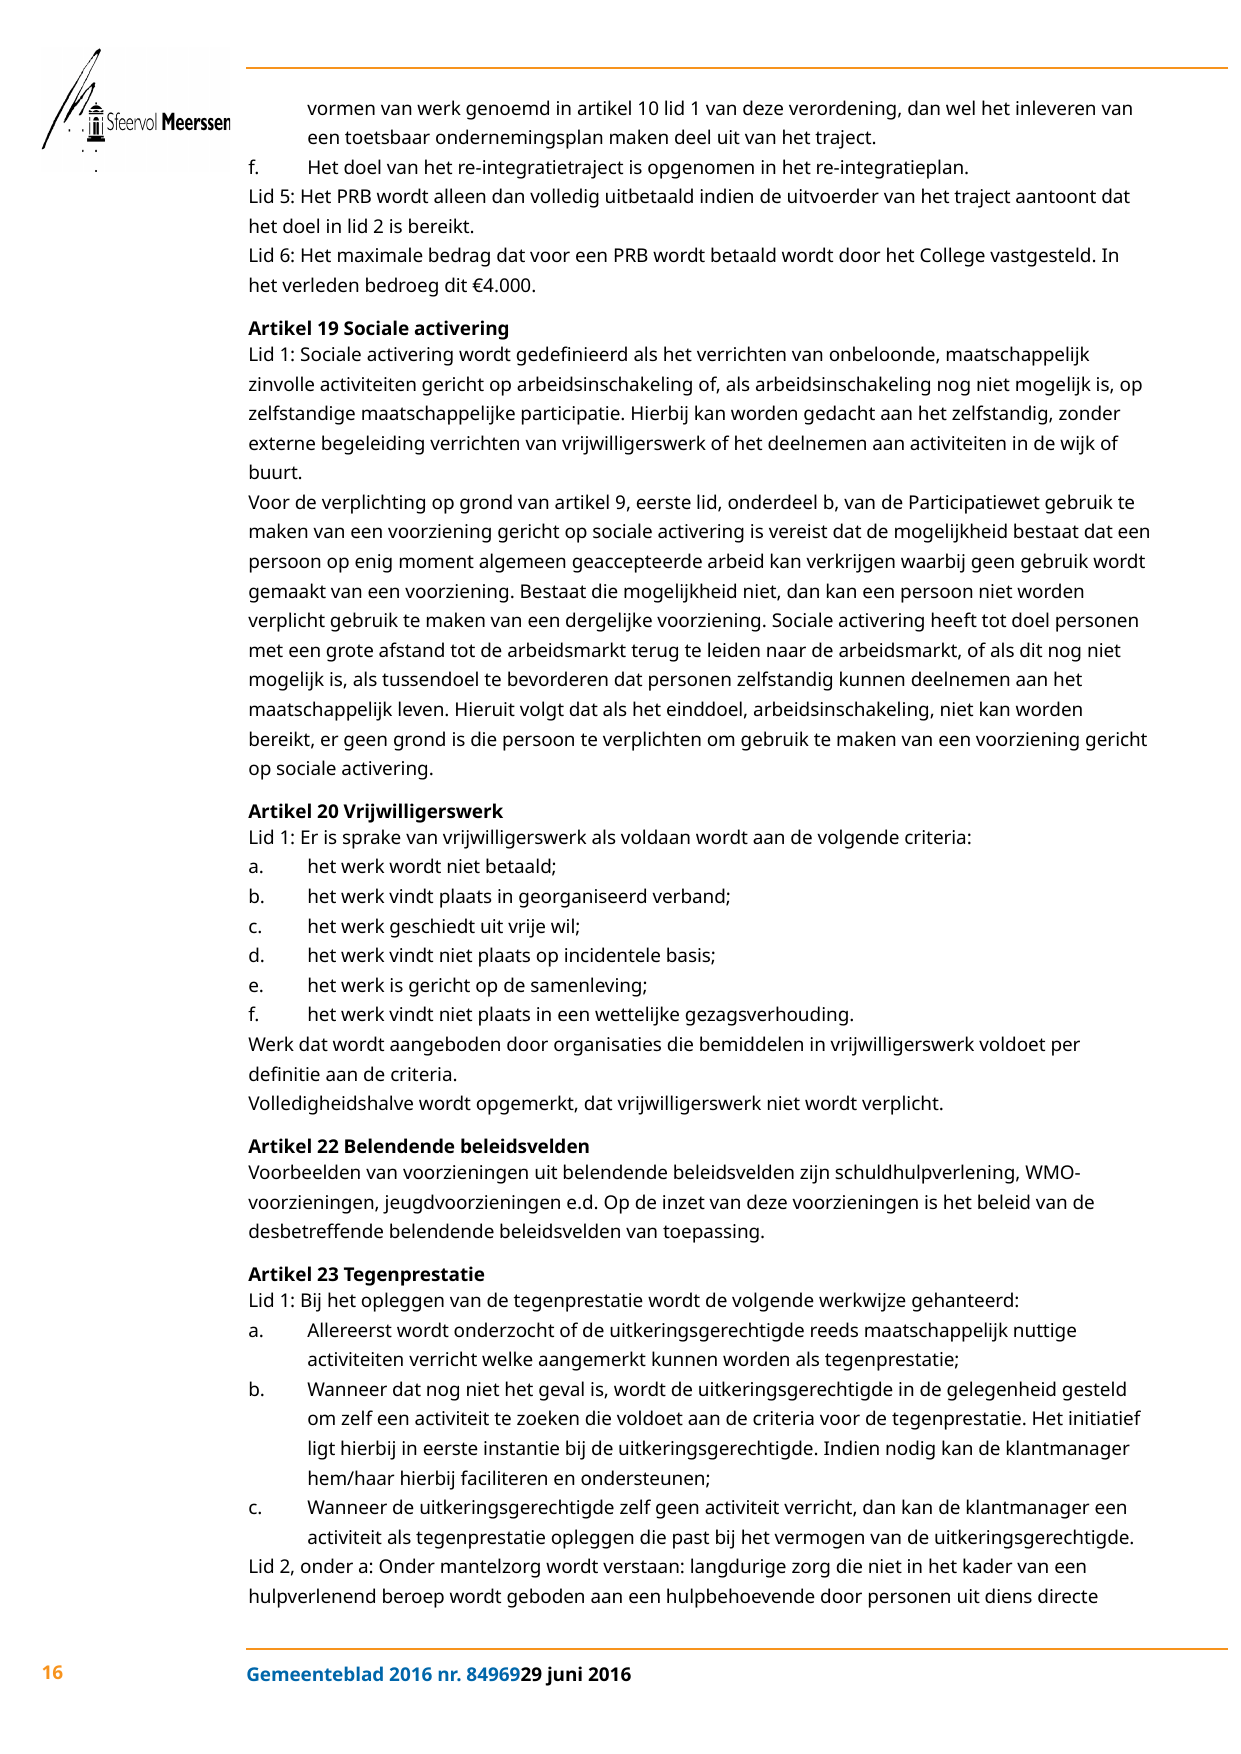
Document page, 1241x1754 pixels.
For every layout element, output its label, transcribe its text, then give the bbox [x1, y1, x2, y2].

text Artikel 20 Vrijwilligerswerk [248, 798, 1152, 824]
text Lid 6: Het maximale bedrag dat voor een PRB wordt betaald wordt door het College vastgesteld. In het verleden bedroeg dit €4.000. [248, 243, 1152, 298]
text Artikel 19 Sociale activering [248, 315, 1152, 341]
text Lid 2, onder a: Onder mantelzorg wordt verstaan: langdurige zorg die niet in het kader van een hulpverlenend beroep wordt geboden aan een hulpbehoevende door personen uit diens directe [248, 1553, 1152, 1609]
text Lid 1: Sociale activering wordt gedefinieerd als het verrichten van onbeloonde, maatschappelijk zinvolle activiteiten gericht op arbeidsinschakeling of, als arbeidsinschakeling nog niet mogelijk is, op zelfstandige maatschappelijke participatie. Hierbij kan worden gedacht aan het zelfstandig, zonder externe begeleiding verrichten van vrijwilligerswerk of het deelnemen aan activiteiten in de wijk of buurt. [248, 341, 1152, 485]
list het werk vindt niet plaats op incidentele basis; [248, 942, 1152, 968]
text Lid 5: Het PRB wordt alleen dan volledig uitbetaald indien de uitvoerder van het traject aantoont dat het doel in lid 2 is bereikt. [248, 183, 1152, 239]
list Allereerst wordt onderzocht of de uitkeringsgerechtigde reeds maatschappelijk nuttige activiteiten verricht welke aangemerkt kunnen worden als tegenprestatie; [248, 1317, 1152, 1372]
text Volledigheidshalve wordt opgemerkt, dat vrijwilligerswerk niet wordt verplicht. [248, 1090, 1152, 1116]
text Voor de verplichting op grond van artikel 9, eerste lid, onderdeel b, van de Participatiewet gebruik te maken van een voorziening gericht op sociale activering is vereist dat de mogelijkheid bestaat dat een persoon op enig moment algemeen geaccepteerde arbeid kan verkrijgen waarbij geen gebruik wordt gemaakt van een voorziening. Bestaat die mogelijkheid niet, dan kan een persoon niet worden verplicht gebruik te maken van een dergelijke voorziening. Sociale activering heeft tot doel personen met een grote afstand tot de arbeidsmarkt terug te leiden naar de arbeidsmarkt, of als dit nog niet mogelijk is, als tussendoel te bevorderen dat personen zelfstandig kunnen deelnemen aan het maatschappelijk leven. Hieruit volgt dat als het einddoel, arbeidsinschakeling, niet kan worden bereikt, er geen grond is die persoon te verplichten om gebruik te maken van een voorziening gericht op sociale activering. [248, 489, 1152, 781]
text Werk dat wordt aangeboden door organisaties die bemiddelen in vrijwilligerswerk voldoet per definitie aan de criteria. [248, 1031, 1152, 1087]
list het werk vindt plaats in georganiseerd verband; [248, 883, 1152, 909]
text Lid 1: Bij het opleggen van de tegenprestatie wordt de volgende werkwijze gehanteerd: [248, 1287, 1152, 1313]
list het werk geschiedt uit vrije wil; [248, 913, 1152, 939]
list het werk wordt niet betaald; [248, 854, 1152, 879]
text Lid 1: Er is sprake van vrijwilligerswerk als voldaan wordt aan de volgende criteria: [248, 824, 1152, 850]
text Voorbeelden van voorzieningen uit belendende beleidsvelden zijn schuldhulpverlening, WMO-voorzieningen, jeugdvoorzieningen e.d. Op de inzet van deze voorzieningen is het beleid van de desbetreffende belendende beleidsvelden van toepassing. [248, 1159, 1152, 1244]
text Artikel 23 Tegenprestatie [248, 1262, 1152, 1287]
text Artikel 22 Belendende beleidsvelden [248, 1133, 1152, 1159]
list het werk vindt niet plaats in een wettelijke gezagsverhouding. [248, 1002, 1152, 1027]
list Wanneer dat nog niet het geval is, wordt de uitkeringsgerechtigde in de gelegenheid gesteld om zelf een activiteit te zoeken die voldoet aan de criteria voor de tegenprestatie. Het initiatief ligt hierbij in eerste instantie bij de uitkeringsgerechtigde. Indien nodig kan de klantmanager hem/haar hierbij faciliteren en ondersteunen; [248, 1376, 1152, 1491]
list Het doel van het re-integratietraject is opgenomen in het re-integratieplan. [248, 154, 1152, 180]
list vormen van werk genoemd in artikel 10 lid 1 van deze verordening, dan wel het inleveren van een toetsbaar ondernemingsplan maken deel uit van het traject. [248, 95, 1152, 150]
list het werk is gericht op de samenleving; [248, 972, 1152, 998]
list Wanneer de uitkeringsgerechtigde zelf geen activiteit verricht, dan kan de klantmanager een activiteit als tegenprestatie opleggen die past bij het vermogen van de uitkeringsgerechtigde. [248, 1494, 1152, 1550]
picture [41, 47, 231, 172]
